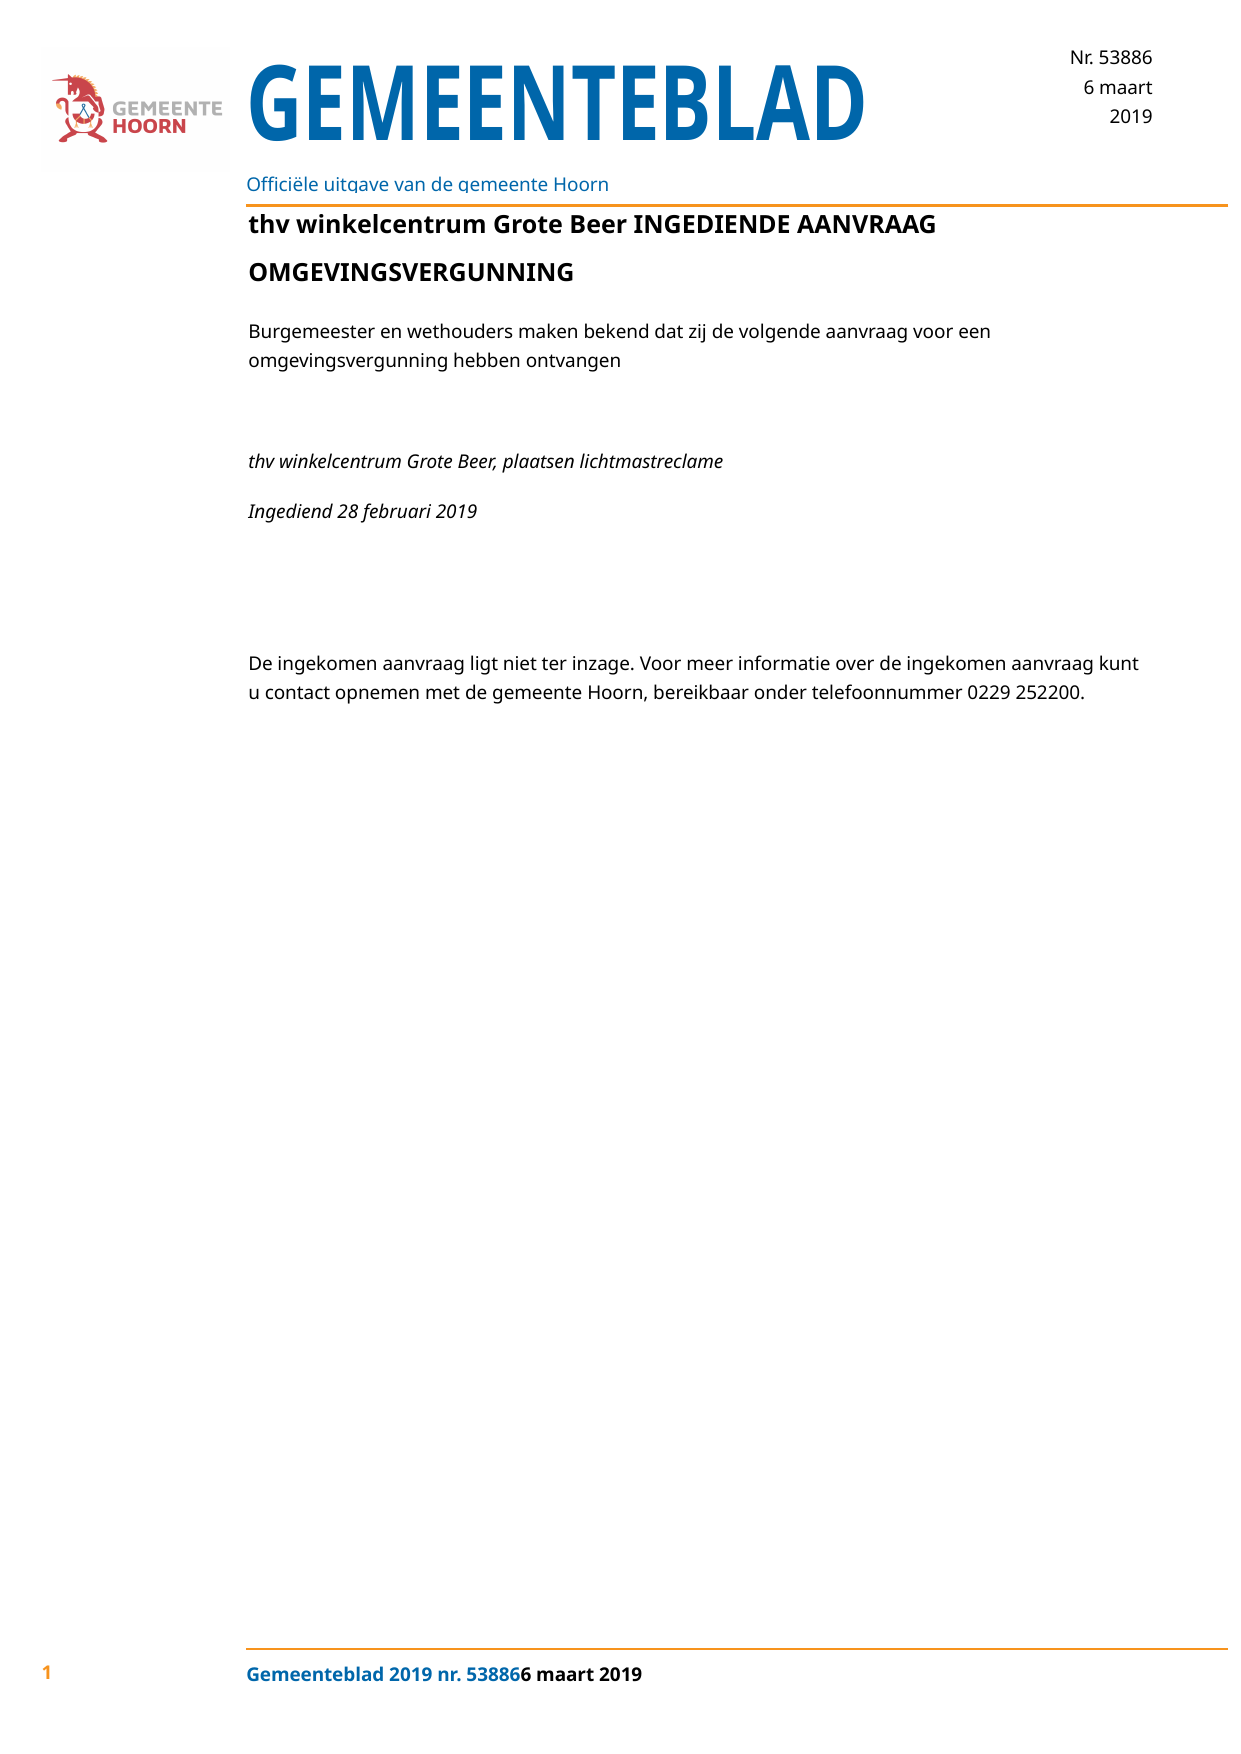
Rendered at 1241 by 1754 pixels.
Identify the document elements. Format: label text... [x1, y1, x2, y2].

text thv winkelcentrum Grote Beer INGEDIENDE AANVRAAG OMGEVINGSVERGUNNING [248, 207, 1152, 288]
text De ingekomen aanvraag ligt niet ter inzage. Voor meer informatie over de ingekomen aanvraag kunt u contact opnemen met de gemeente Hoorn, bereikbaar onder telefoonnummer 0229 252200. [248, 650, 1152, 705]
text Burgemeester en wethouders maken bekend dat zij de volgende aanvraag voor een omgevingsvergunning hebben ontvangen [248, 318, 1152, 373]
text Ingediend 28 februari 2019 [248, 499, 1152, 524]
picture [41, 47, 231, 172]
text thv winkelcentrum Grote Beer, plaatsen lichtmastreclame [248, 448, 1152, 474]
